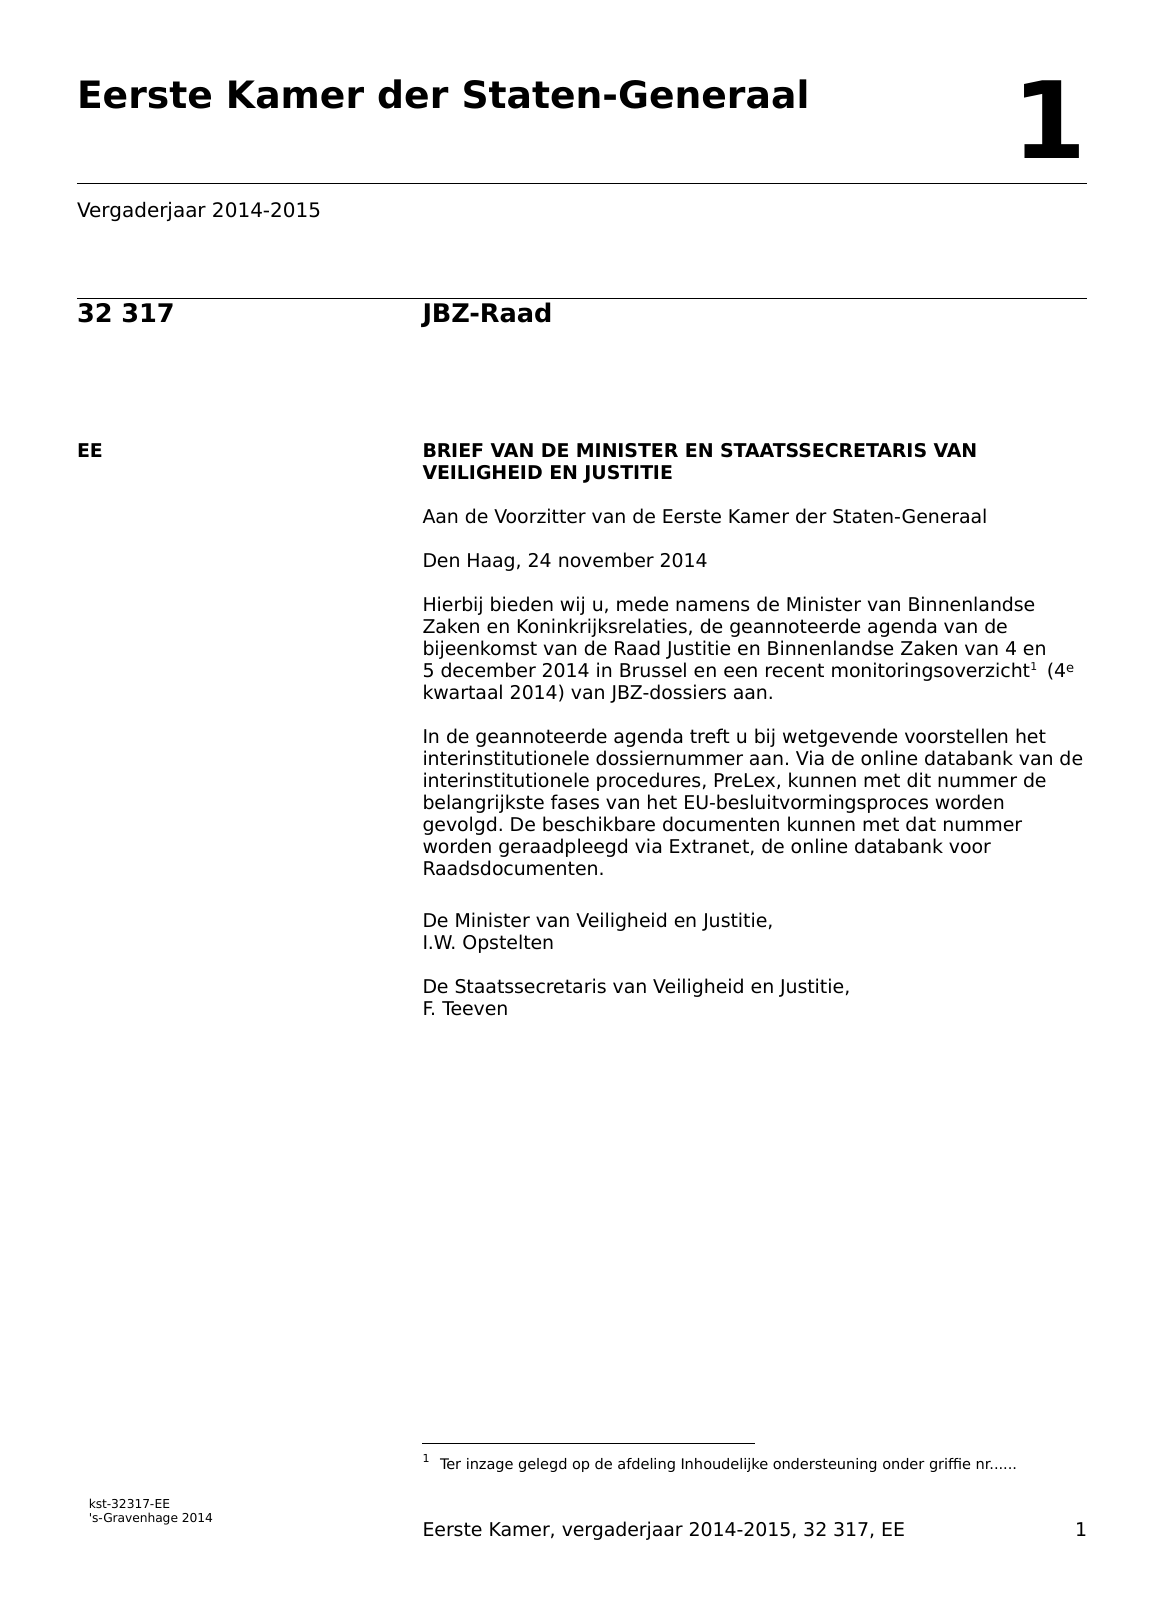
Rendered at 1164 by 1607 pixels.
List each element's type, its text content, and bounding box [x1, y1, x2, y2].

text De Minister van Veiligheid en Justitie, I.W. Opstelten [422, 910, 1087, 954]
text kst-32317-EE [88, 1497, 323, 1511]
text Ter inzage gelegd op de afdeling Inhoudelijke ondersteuning onder griffie nr...... [422, 1452, 1087, 1474]
subtitle EE BRIEF VAN DE MINISTER EN STAATSSECRETARIS VAN VEILIGHEID EN JUSTITIE [77, 440, 1087, 484]
table_header 1 [886, 59, 1087, 183]
text Aan de Voorzitter van de Eerste Kamer der Staten-Generaal [422, 506, 1087, 528]
table_cell Vergaderjaar 2014-2015 [77, 184, 1087, 298]
text Hierbij bieden wij u, mede namens de Minister van Binnenlandse Zaken en Koninkrijksrelaties, de geannoteerde agenda van de bijeenkomst van de Raad Justitie en Binnenlandse Zaken van 4 en 5 december 2014 in Brussel en een recent monitoringsoverzicht (4e kwartaal 2014) van JBZ-dossiers aan. [422, 594, 1087, 704]
text Den Haag, 24 november 2014 [422, 550, 1087, 572]
subtitle 32 317 JBZ-Raad [77, 299, 1087, 329]
text In de geannoteerde agenda treft u bij wetgevende voorstellen het interinstitutionele dossiernummer aan. Via de online databank van de interinstitutionele procedures, PreLex, kunnen met dit nummer de belangrijkste fases van het EU-besluitvormingsproces worden gevolgd. De beschikbare documenten kunnen met dat nummer worden geraadpleegd via Extranet, de online databank voor Raadsdocumenten. [422, 726, 1087, 880]
text 's-Gravenhage 2014 [88, 1511, 323, 1525]
table_header Eerste Kamer der Staten-Generaal [77, 59, 886, 183]
text De Staatssecretaris van Veiligheid en Justitie, F. Teeven [422, 976, 1087, 1020]
